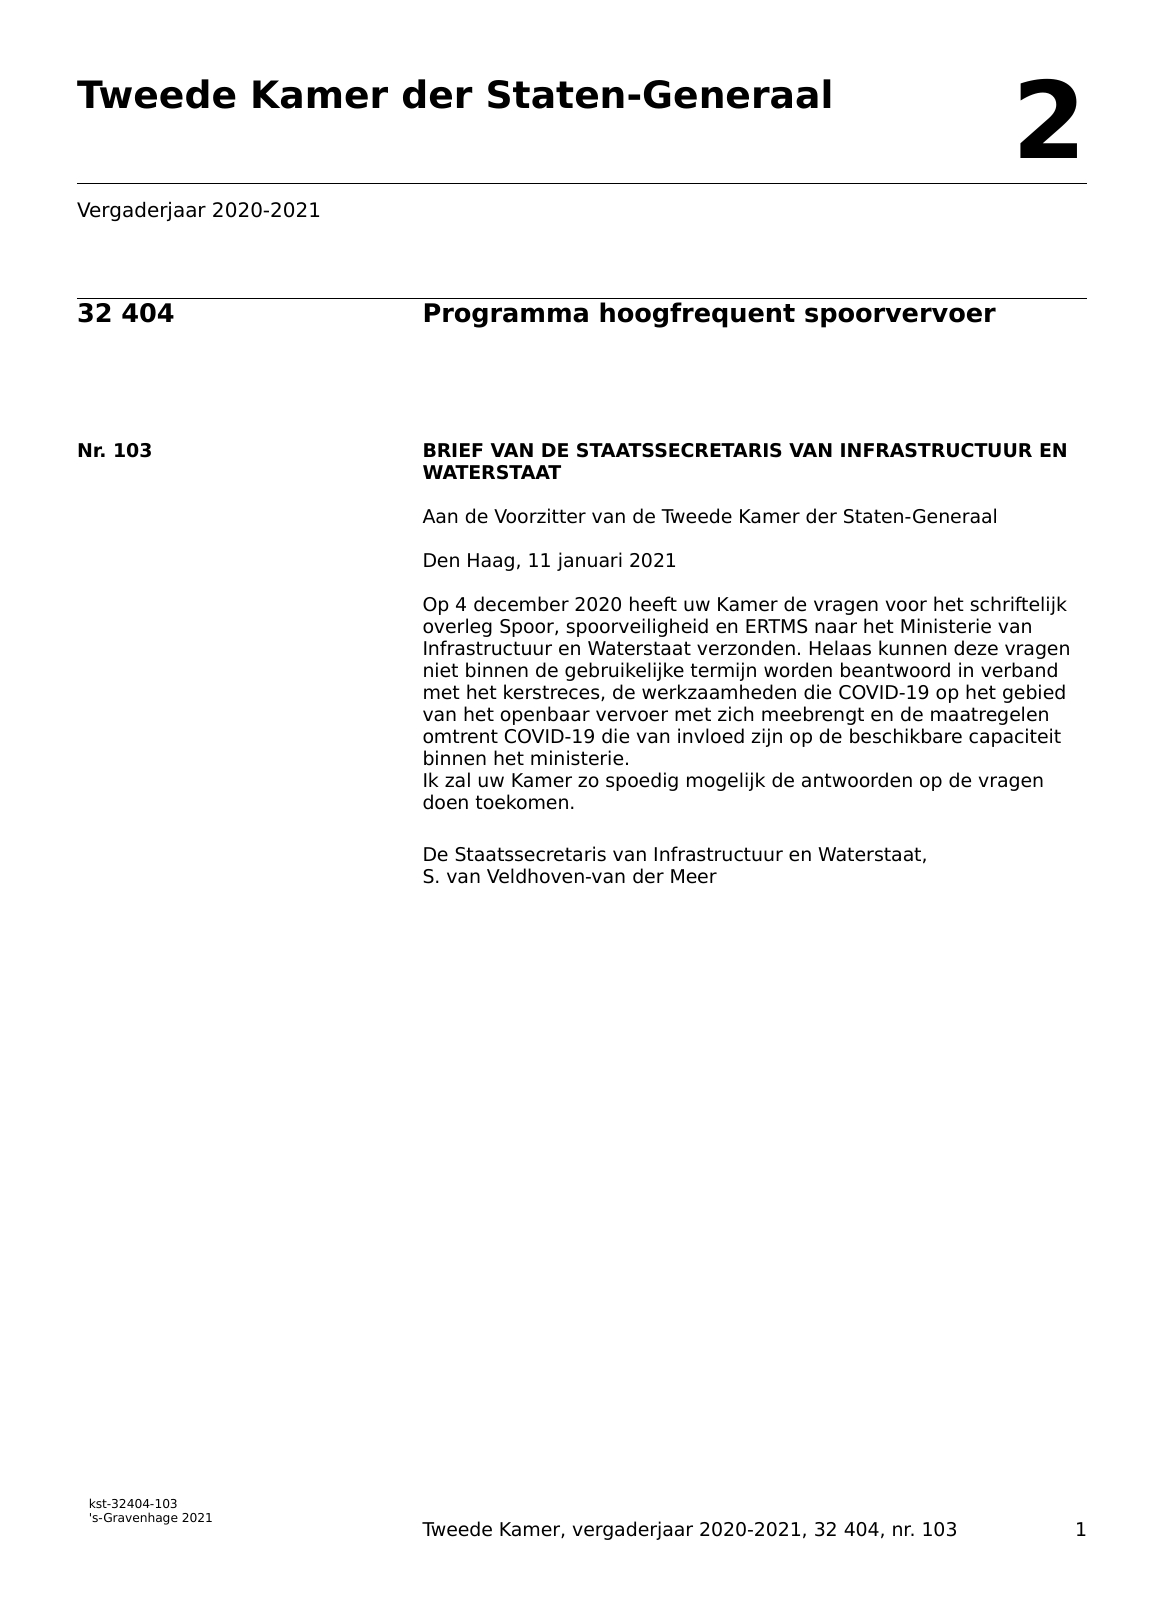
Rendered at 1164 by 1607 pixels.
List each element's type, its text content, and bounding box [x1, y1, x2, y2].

text Aan de Voorzitter van de Tweede Kamer der Staten-Generaal [422, 506, 1087, 528]
table_header 2 [886, 59, 1087, 183]
table_cell Vergaderjaar 2020-2021 [77, 184, 1087, 298]
text kst-32404-103 [88, 1497, 323, 1511]
subtitle Nr. 103 BRIEF VAN DE STAATSSECRETARIS VAN INFRASTRUCTUUR EN WATERSTAAT [77, 440, 1087, 484]
table_header Tweede Kamer der Staten-Generaal [77, 59, 886, 183]
text Op 4 december 2020 heeft uw Kamer de vragen voor het schriftelijk overleg Spoor, spoorveiligheid en ERTMS naar het Ministerie van Infrastructuur en Waterstaat verzonden. Helaas kunnen deze vragen niet binnen de gebruikelijke termijn worden beantwoord in verband met het kerstreces, de werkzaamheden die COVID-19 op het gebied van het openbaar vervoer met zich meebrengt en de maatregelen omtrent COVID-19 die van invloed zijn op de beschikbare capaciteit binnen het ministerie. [422, 594, 1087, 770]
text Den Haag, 11 januari 2021 [422, 550, 1087, 572]
text 's-Gravenhage 2021 [88, 1511, 323, 1525]
text Ik zal uw Kamer zo spoedig mogelijk de antwoorden op de vragen doen toekomen. [422, 770, 1087, 814]
subtitle 32 404 Programma hoogfrequent spoorvervoer [77, 299, 1087, 329]
text De Staatssecretaris van Infrastructuur en Waterstaat, S. van Veldhoven-van der Meer [422, 844, 1087, 888]
